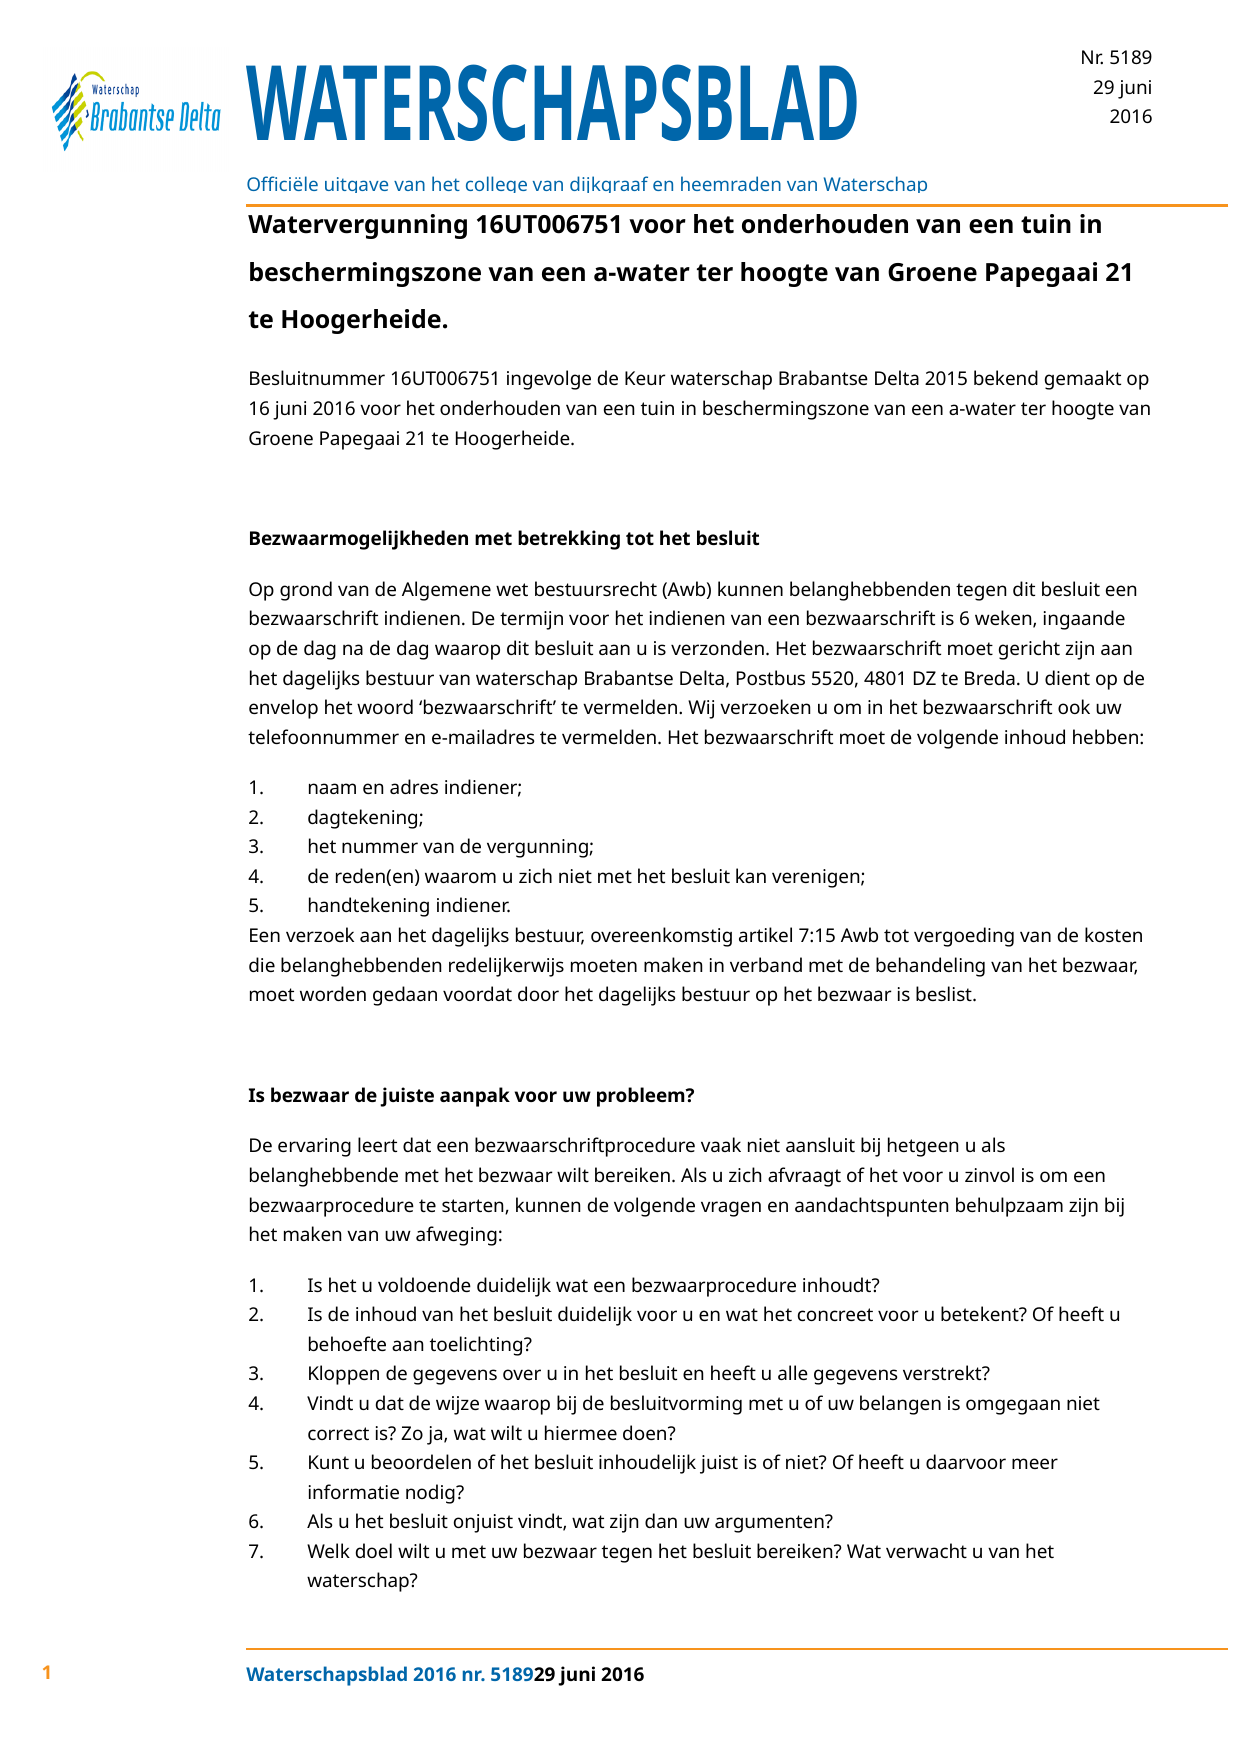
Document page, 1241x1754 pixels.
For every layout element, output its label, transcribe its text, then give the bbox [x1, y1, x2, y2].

list Kunt u beoordelen of het besluit inhoudelijk juist is of niet? Of heeft u daarvoor meer informatie nodig? [248, 1449, 1152, 1504]
list Vindt u dat de wijze waarop bij de besluitvorming met u of uw belangen is omgegaan niet correct is? Zo ja, wat wilt u hiermee doen? [248, 1390, 1152, 1445]
list Welk doel wilt u met uw bezwaar tegen het besluit bereiken? Wat verwacht u van het waterschap? [248, 1538, 1152, 1593]
list Is het u voldoende duidelijk wat een bezwaarprocedure inhoudt? [248, 1272, 1152, 1297]
text Bezwaarmogelijkheden met betrekking tot het besluit [248, 526, 1152, 551]
text Is bezwaar de juiste aanpak voor uw probleem? [248, 1082, 1152, 1108]
list Is de inhoud van het besluit duidelijk voor u en wat het concreet voor u betekent? Of heeft u behoefte aan toelichting? [248, 1301, 1152, 1357]
list Als u het besluit onjuist vindt, wat zijn dan uw argumenten? [248, 1508, 1152, 1534]
text Besluitnummer 16UT006751 ingevolge de Keur waterschap Brabantse Delta 2015 bekend gemaakt op 16 juni 2016 voor het onderhouden van een tuin in beschermingszone van een a-water ter hoogte van Groene Papegaai 21 te Hoogerheide. [248, 366, 1152, 450]
list dagtekening; [248, 804, 1152, 829]
picture [41, 47, 231, 172]
list naam en adres indiener; [248, 774, 1152, 800]
list de reden(en) waarom u zich niet met het besluit kan verenigen; [248, 863, 1152, 889]
text Een verzoek aan het dagelijks bestuur, overeenkomstig artikel 7:15 Awb tot vergoeding van de kosten die belanghebbenden redelijkerwijs moeten maken in verband met de behandeling van het bezwaar, moet worden gedaan voordat door het dagelijks bestuur op het bezwaar is beslist. [248, 922, 1152, 1007]
text Watervergunning 16UT006751 voor het onderhouden van een tuin in beschermingszone van een a-water ter hoogte van Groene Papegaai 21 te Hoogerheide. [248, 207, 1152, 336]
text Op grond van de Algemene wet bestuursrecht (Awb) kunnen belanghebbenden tegen dit besluit een bezwaarschrift indienen. De termijn voor het indienen van een bezwaarschrift is 6 weken, ingaande op de dag na de dag waarop dit besluit aan u is verzonden. Het bezwaarschrift moet gericht zijn aan het dagelijks bestuur van waterschap Brabantse Delta, Postbus 5520, 4801 DZ te Breda. U dient op de envelop het woord ‘bezwaarschrift’ te vermelden. Wij verzoeken u om in het bezwaarschrift ook uw telefoonnummer en e‑mailadres te vermelden. Het bezwaarschrift moet de volgende inhoud hebben: [248, 576, 1152, 749]
list het nummer van de vergunning; [248, 833, 1152, 859]
list Kloppen de gegevens over u in het besluit en heeft u alle gegevens verstrekt? [248, 1361, 1152, 1386]
list handtekening indiener. [248, 893, 1152, 918]
text De ervaring leert dat een bezwaarschriftprocedure vaak niet aansluit bij hetgeen u als belanghebbende met het bezwaar wilt bereiken. Als u zich afvraagt of het voor u zinvol is om een bezwaarprocedure te starten, kunnen de volgende vragen en aandachtspunten behulpzaam zijn bij het maken van uw afweging: [248, 1133, 1152, 1247]
